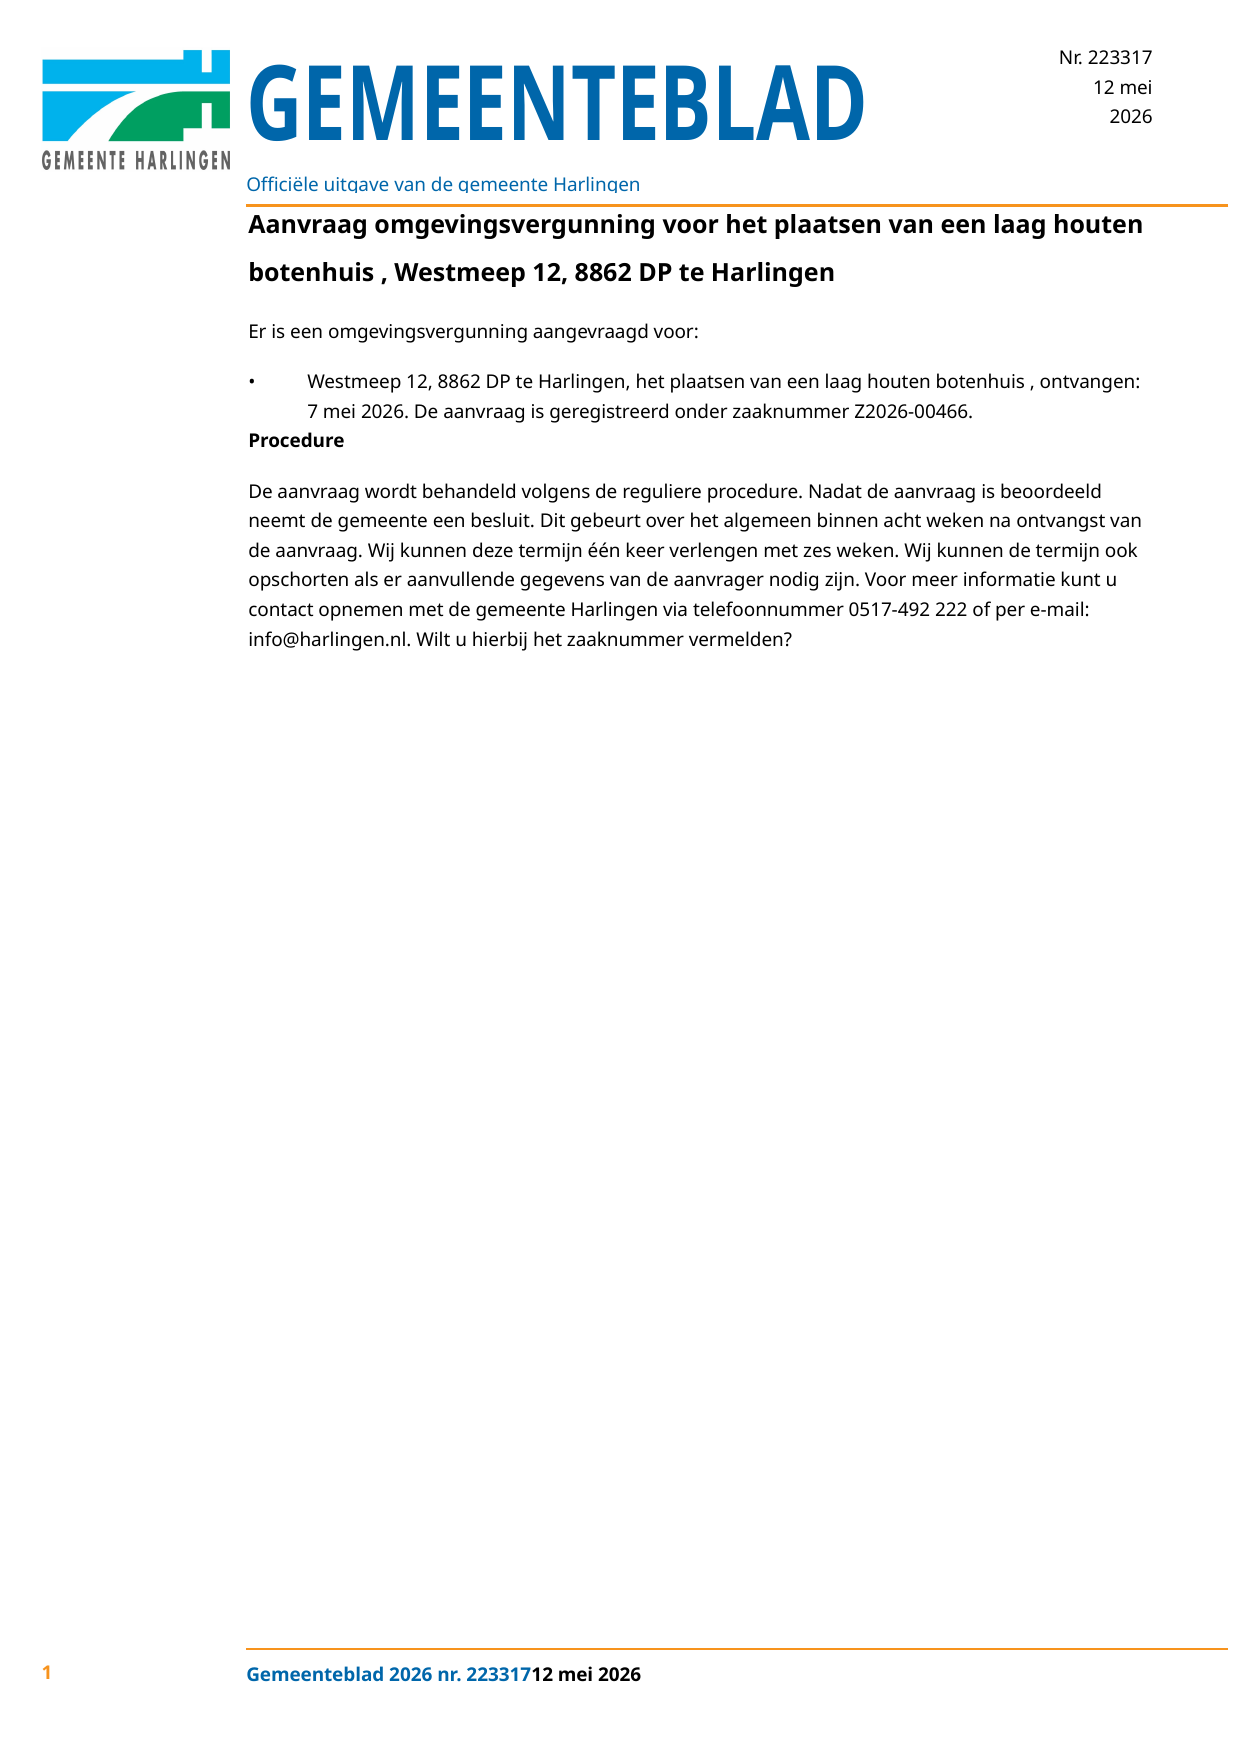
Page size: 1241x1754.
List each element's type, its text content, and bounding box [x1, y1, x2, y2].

text Procedure [248, 427, 1152, 453]
text Aanvraag omgevingsvergunning voor het plaatsen van een laag houten botenhuis , Westmeep 12, 8862 DP te Harlingen [248, 207, 1152, 288]
picture [41, 47, 231, 172]
list Westmeep 12, 8862 DP te Harlingen, het plaatsen van een laag houten botenhuis , ontvangen: 7 mei 2026. De aanvraag is geregistreerd onder zaaknummer Z2026-00466. [248, 368, 1152, 424]
text De aanvraag wordt behandeld volgens de reguliere procedure. Nadat de aanvraag is beoordeeld neemt de gemeente een besluit. Dit gebeurt over het algemeen binnen acht weken na ontvangst van de aanvraag. Wij kunnen deze termijn één keer verlengen met zes weken. Wij kunnen de termijn ook opschorten als er aanvullende gegevens van de aanvrager nodig zijn. Voor meer informatie kunt u contact opnemen met de gemeente Harlingen via telefoonnummer 0517-492 222 of per e-mail: info@harlingen.nl. Wilt u hierbij het zaaknummer vermelden? [248, 478, 1152, 652]
text Er is een omgevingsvergunning aangevraagd voor: [248, 318, 1152, 344]
